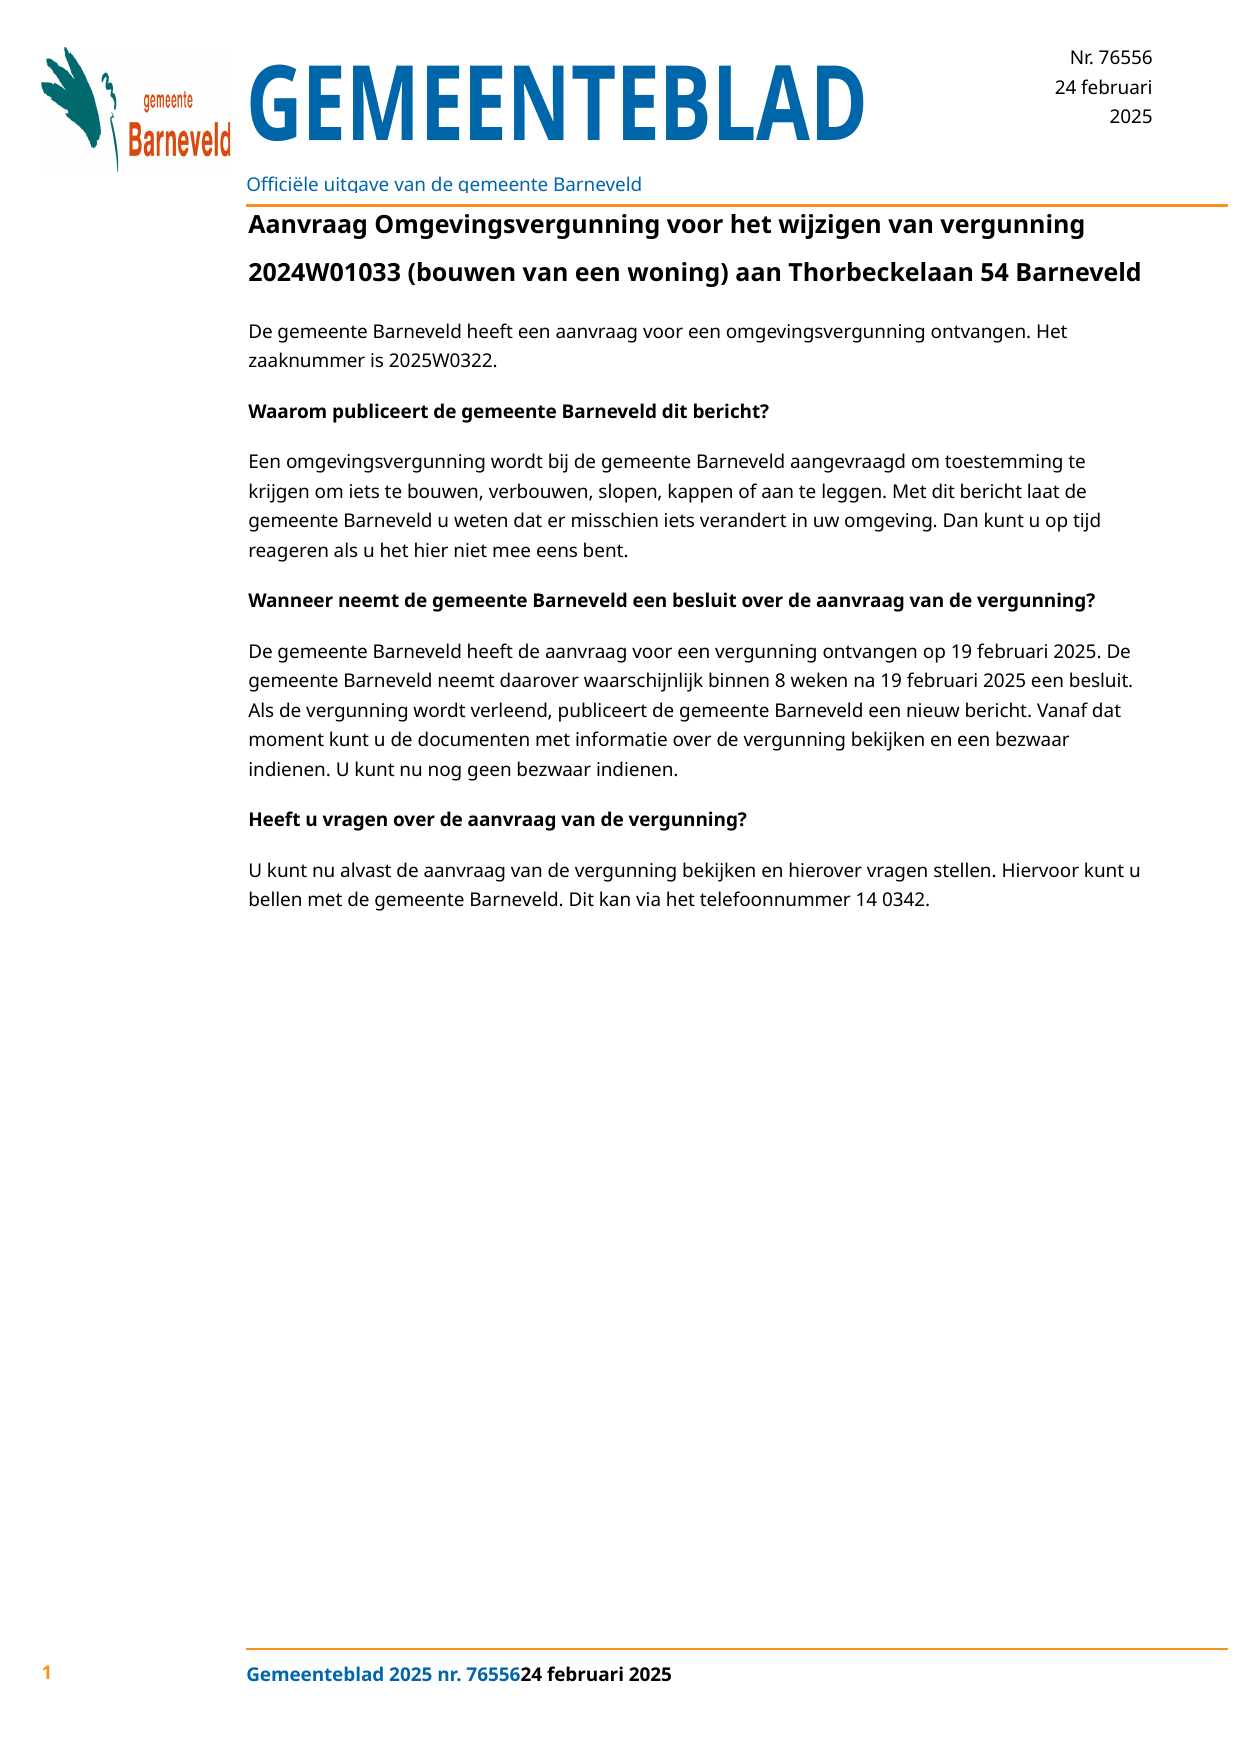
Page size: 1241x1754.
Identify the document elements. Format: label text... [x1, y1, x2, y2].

picture [41, 47, 231, 172]
text Wanneer neemt de gemeente Barneveld een besluit over de aanvraag van de vergunning? [248, 587, 1152, 613]
text De gemeente Barneveld heeft de aanvraag voor een vergunning ontvangen op 19 februari 2025. De gemeente Barneveld neemt daarover waarschijnlijk binnen 8 weken na 19 februari 2025 een besluit. Als de vergunning wordt verleend, publiceert de gemeente Barneveld een nieuw bericht. Vanaf dat moment kunt u de documenten met informatie over de vergunning bekijken en een bezwaar indienen. U kunt nu nog geen bezwaar indienen. [248, 638, 1152, 782]
text Aanvraag Omgevingsvergunning voor het wijzigen van vergunning 2024W01033 (bouwen van een woning) aan Thorbeckelaan 54 Barneveld [248, 207, 1152, 288]
text Waarom publiceert de gemeente Barneveld dit bericht? [248, 398, 1152, 424]
text U kunt nu alvast de aanvraag van de vergunning bekijken en hierover vragen stellen. Hiervoor kunt u bellen met de gemeente Barneveld. Dit kan via het telefoonnummer 14 0342. [248, 857, 1152, 912]
text De gemeente Barneveld heeft een aanvraag voor een omgevingsvergunning ontvangen. Het zaaknummer is 2025W0322. [248, 318, 1152, 373]
text Heeft u vragen over de aanvraag van de vergunning? [248, 807, 1152, 832]
text Een omgevingsvergunning wordt bij de gemeente Barneveld aangevraagd om toestemming te krijgen om iets te bouwen, verbouwen, slopen, kappen of aan te leggen. Met dit bericht laat de gemeente Barneveld u weten dat er misschien iets verandert in uw omgeving. Dan kunt u op tijd reageren als u het hier niet mee eens bent. [248, 448, 1152, 563]
